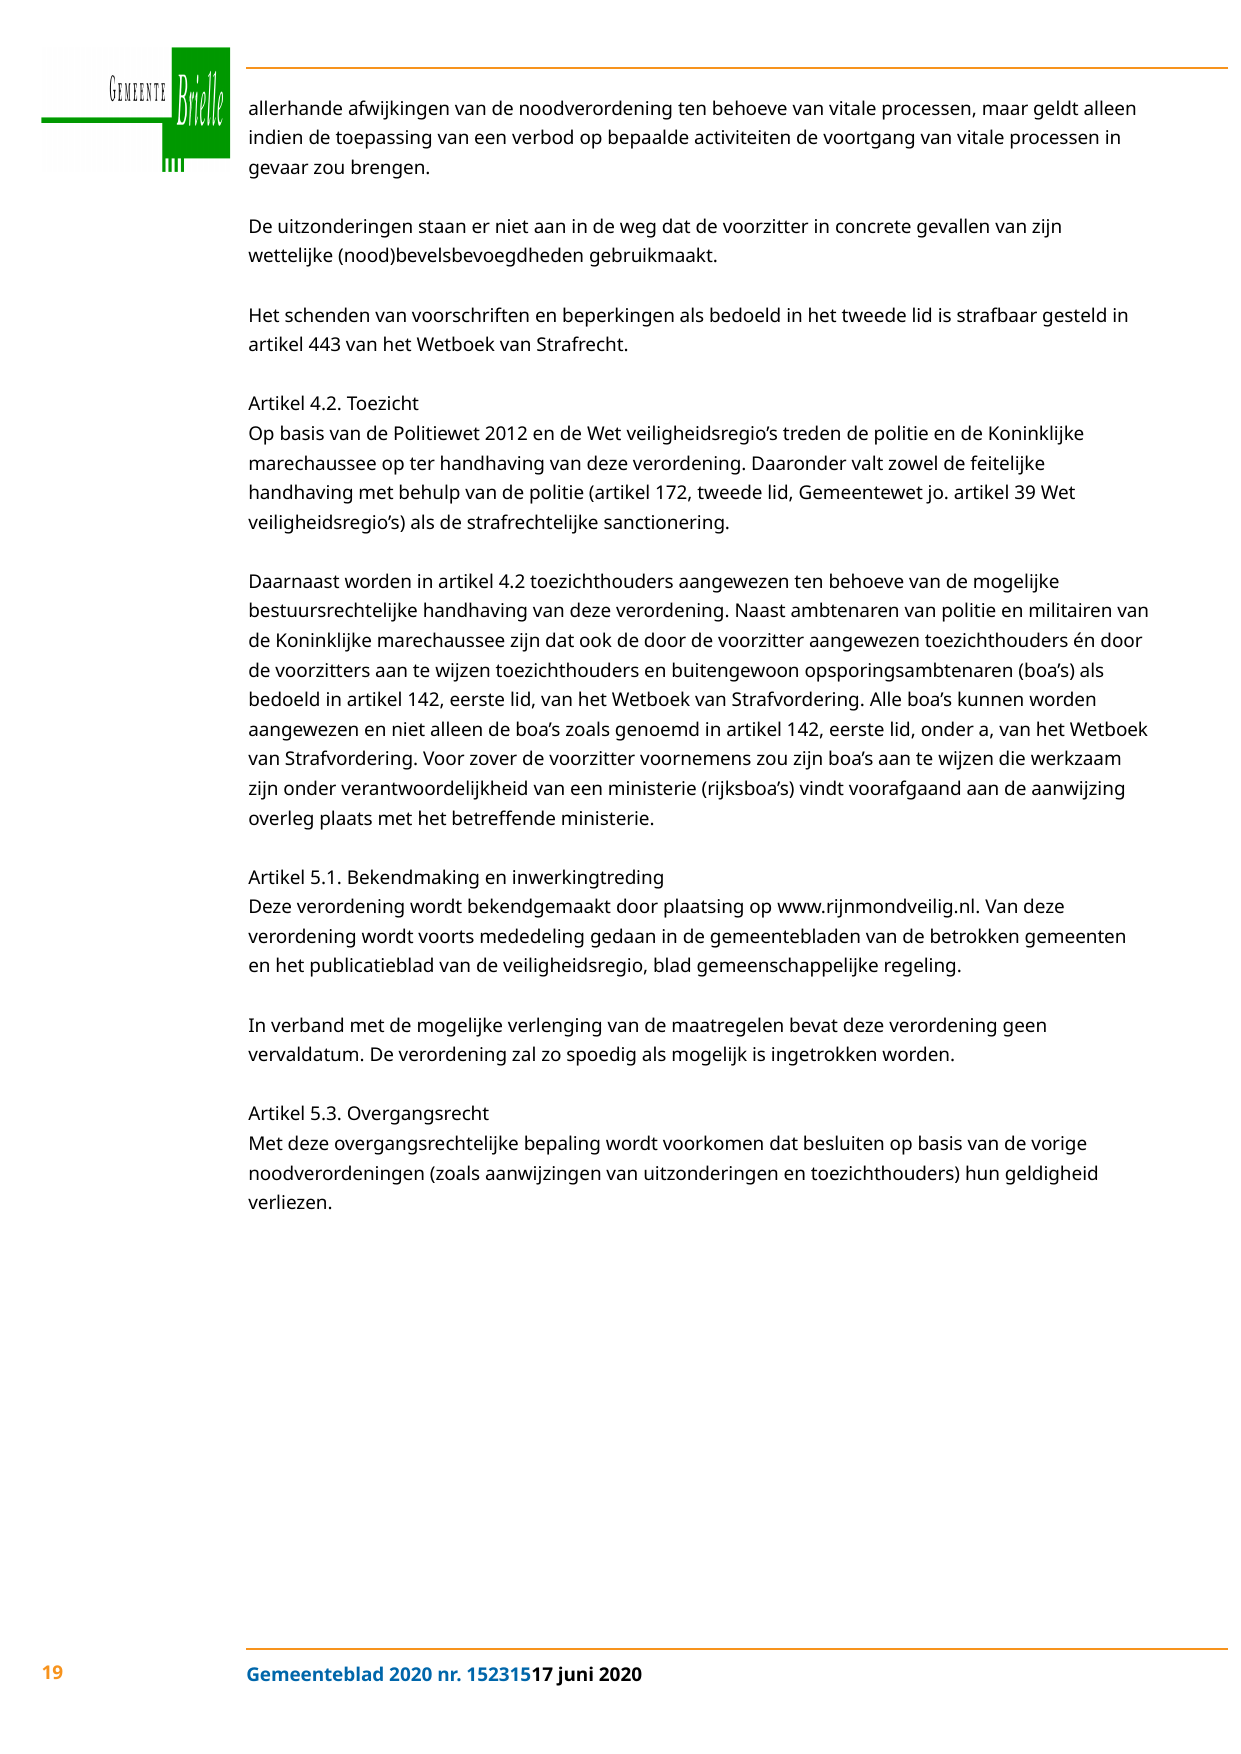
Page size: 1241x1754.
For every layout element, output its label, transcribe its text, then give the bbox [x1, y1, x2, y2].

picture [41, 47, 231, 172]
text Artikel 4.2. Toezicht [248, 391, 1152, 416]
text allerhande afwijkingen van de noodverordening ten behoeve van vitale processen, maar geldt alleen indien de toepassing van een verbod op bepaalde activiteiten de voortgang van vitale processen in gevaar zou brengen. [248, 95, 1152, 180]
text Op basis van de Politiewet 2012 en de Wet veiligheidsregio’s treden de politie en de Koninklijke marechaussee op ter handhaving van deze verordening. Daaronder valt zowel de feitelijke handhaving met behulp van de politie (artikel 172, tweede lid, Gemeentewet jo. artikel 39 Wet veiligheidsregio’s) als de strafrechtelijke sanctionering. [248, 420, 1152, 535]
text Met deze overgangsrechtelijke bepaling wordt voorkomen dat besluiten op basis van de vorige noodverordeningen (zoals aanwijzingen van uitzonderingen en toezichthouders) hun geldigheid verliezen. [248, 1130, 1152, 1215]
text Het schenden van voorschriften en beperkingen als bedoeld in het tweede lid is strafbaar gesteld in artikel 443 van het Wetboek van Strafrecht. [248, 302, 1152, 357]
text De uitzonderingen staan er niet aan in de weg dat de voorzitter in concrete gevallen van zijn wettelijke (nood)bevelsbevoegdheden gebruikmaakt. [248, 213, 1152, 268]
text Artikel 5.1. Bekendmaking en inwerkingtreding [248, 864, 1152, 890]
text In verband met de mogelijke verlenging van de maatregelen bevat deze verordening geen vervaldatum. De verordening zal zo spoedig als mogelijk is ingetrokken worden. [248, 1012, 1152, 1067]
text Daarnaast worden in artikel 4.2 toezichthouders aangewezen ten behoeve van de mogelijke bestuursrechtelijke handhaving van deze verordening. Naast ambtenaren van politie en militairen van de Koninklijke marechaussee zijn dat ook de door de voorzitter aangewezen toezichthouders én door de voorzitters aan te wijzen toezichthouders en buitengewoon opsporingsambtenaren (boa’s) als bedoeld in artikel 142, eerste lid, van het Wetboek van Strafvordering. Alle boa’s kunnen worden aangewezen en niet alleen de boa’s zoals genoemd in artikel 142, eerste lid, onder a, van het Wetboek van Strafvordering. Voor zover de voorzitter voornemens zou zijn boa’s aan te wijzen die werkzaam zijn onder verantwoordelijkheid van een ministerie (rijksboa’s) vindt voorafgaand aan de aanwijzing overleg plaats met het betreffende ministerie. [248, 568, 1152, 831]
text Artikel 5.3. Overgangsrecht [248, 1101, 1152, 1126]
text Deze verordening wordt bekendgemaakt door plaatsing op www.rijnmondveilig.nl. Van deze verordening wordt voorts mededeling gedaan in de gemeentebladen van de betrokken gemeenten en het publicatieblad van de veiligheidsregio, blad gemeenschappelijke regeling. [248, 893, 1152, 978]
